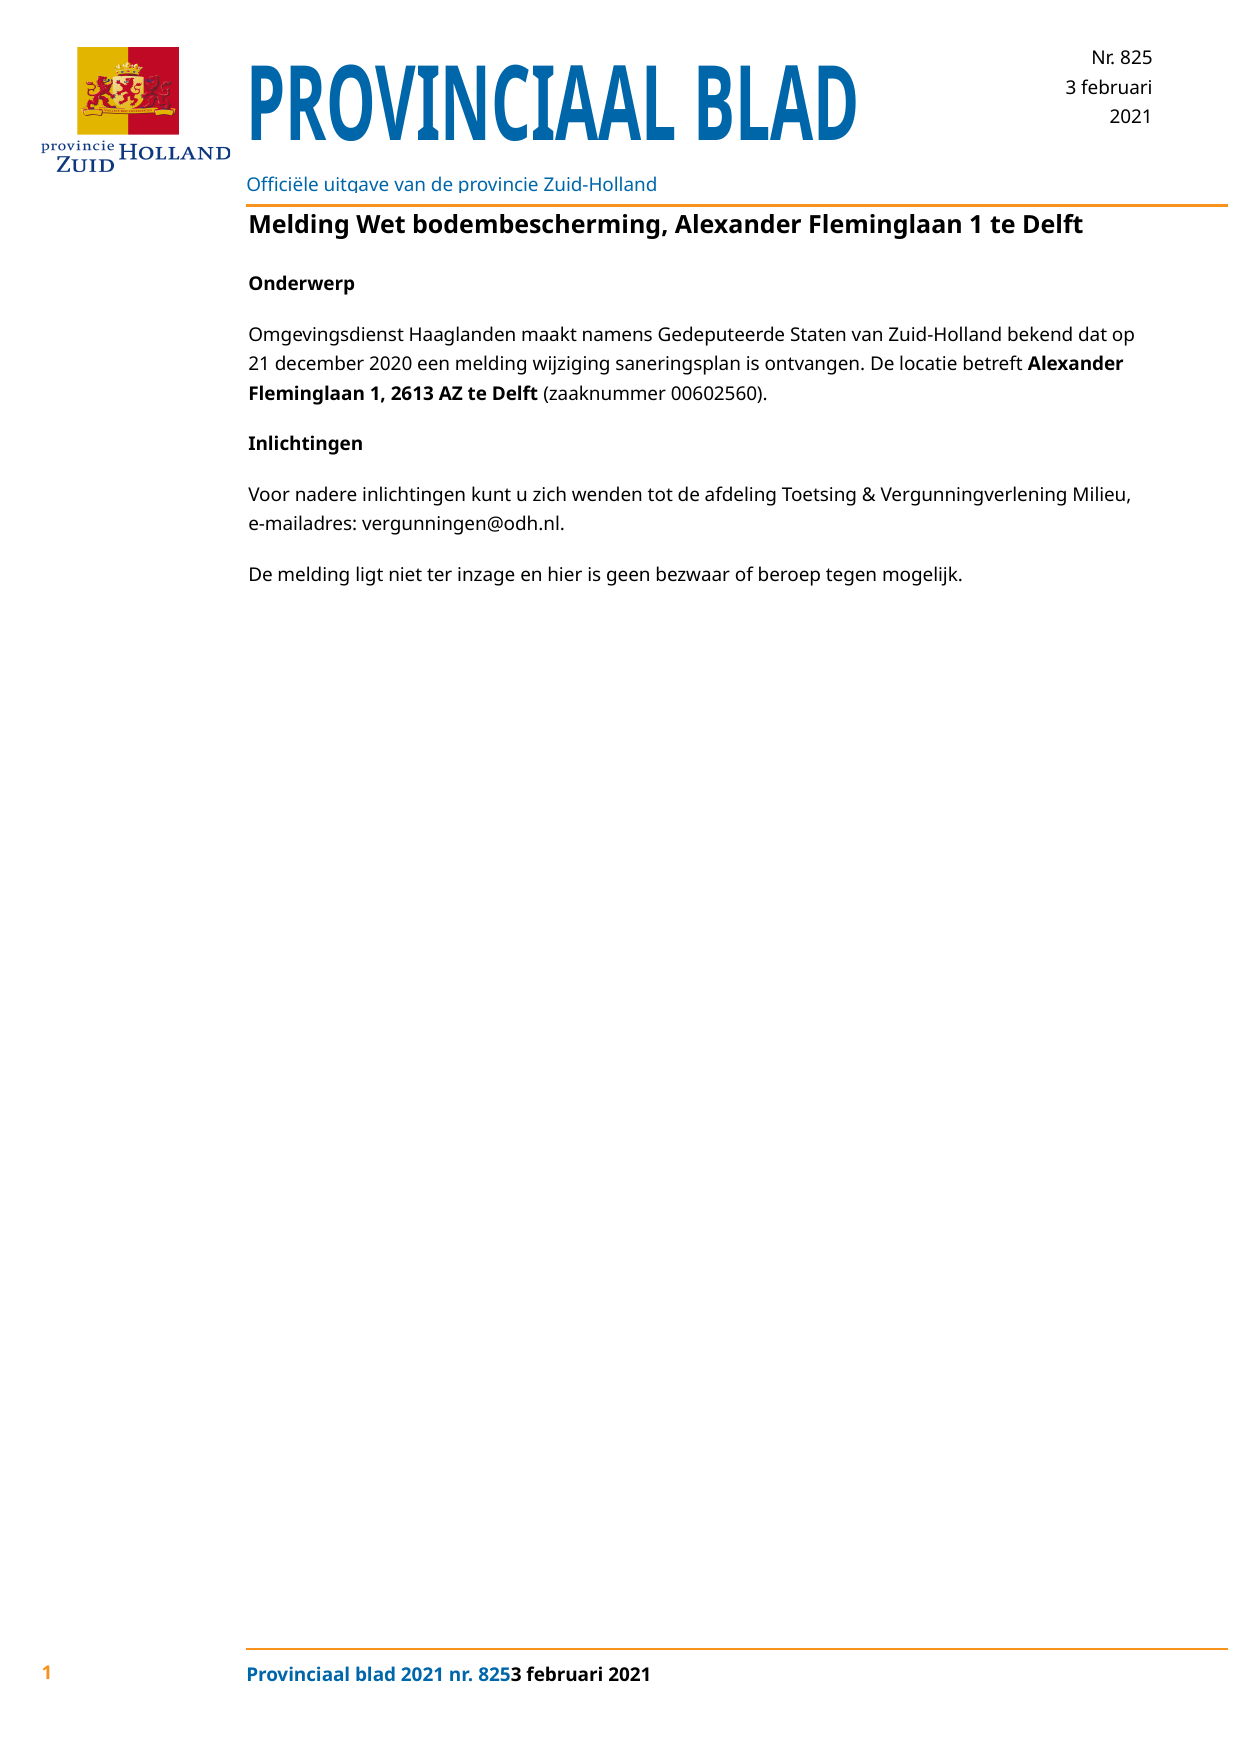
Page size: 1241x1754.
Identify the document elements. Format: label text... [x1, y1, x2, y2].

picture [41, 47, 231, 172]
text Voor nadere inlichtingen kunt u zich wenden tot de afdeling Toetsing & Vergunningverlening Milieu, e-mailadres: vergunningen@odh.nl. [248, 481, 1152, 536]
text De melding ligt niet ter inzage en hier is geen bezwaar of beroep tegen mogelijk. [248, 561, 1152, 586]
text Melding Wet bodembescherming, Alexander Fleminglaan 1 te Delft [248, 207, 1152, 241]
text Inlichtingen [248, 430, 1152, 456]
text Onderwerp [248, 270, 1152, 296]
text Omgevingsdienst Haaglanden maakt namens Gedeputeerde Staten van Zuid-Holland bekend dat op 21 december 2020 een melding wijziging saneringsplan is ontvangen. De locatie betreft Alexander Fleminglaan 1, 2613 AZ te Delft (zaaknummer 00602560). [248, 321, 1152, 406]
